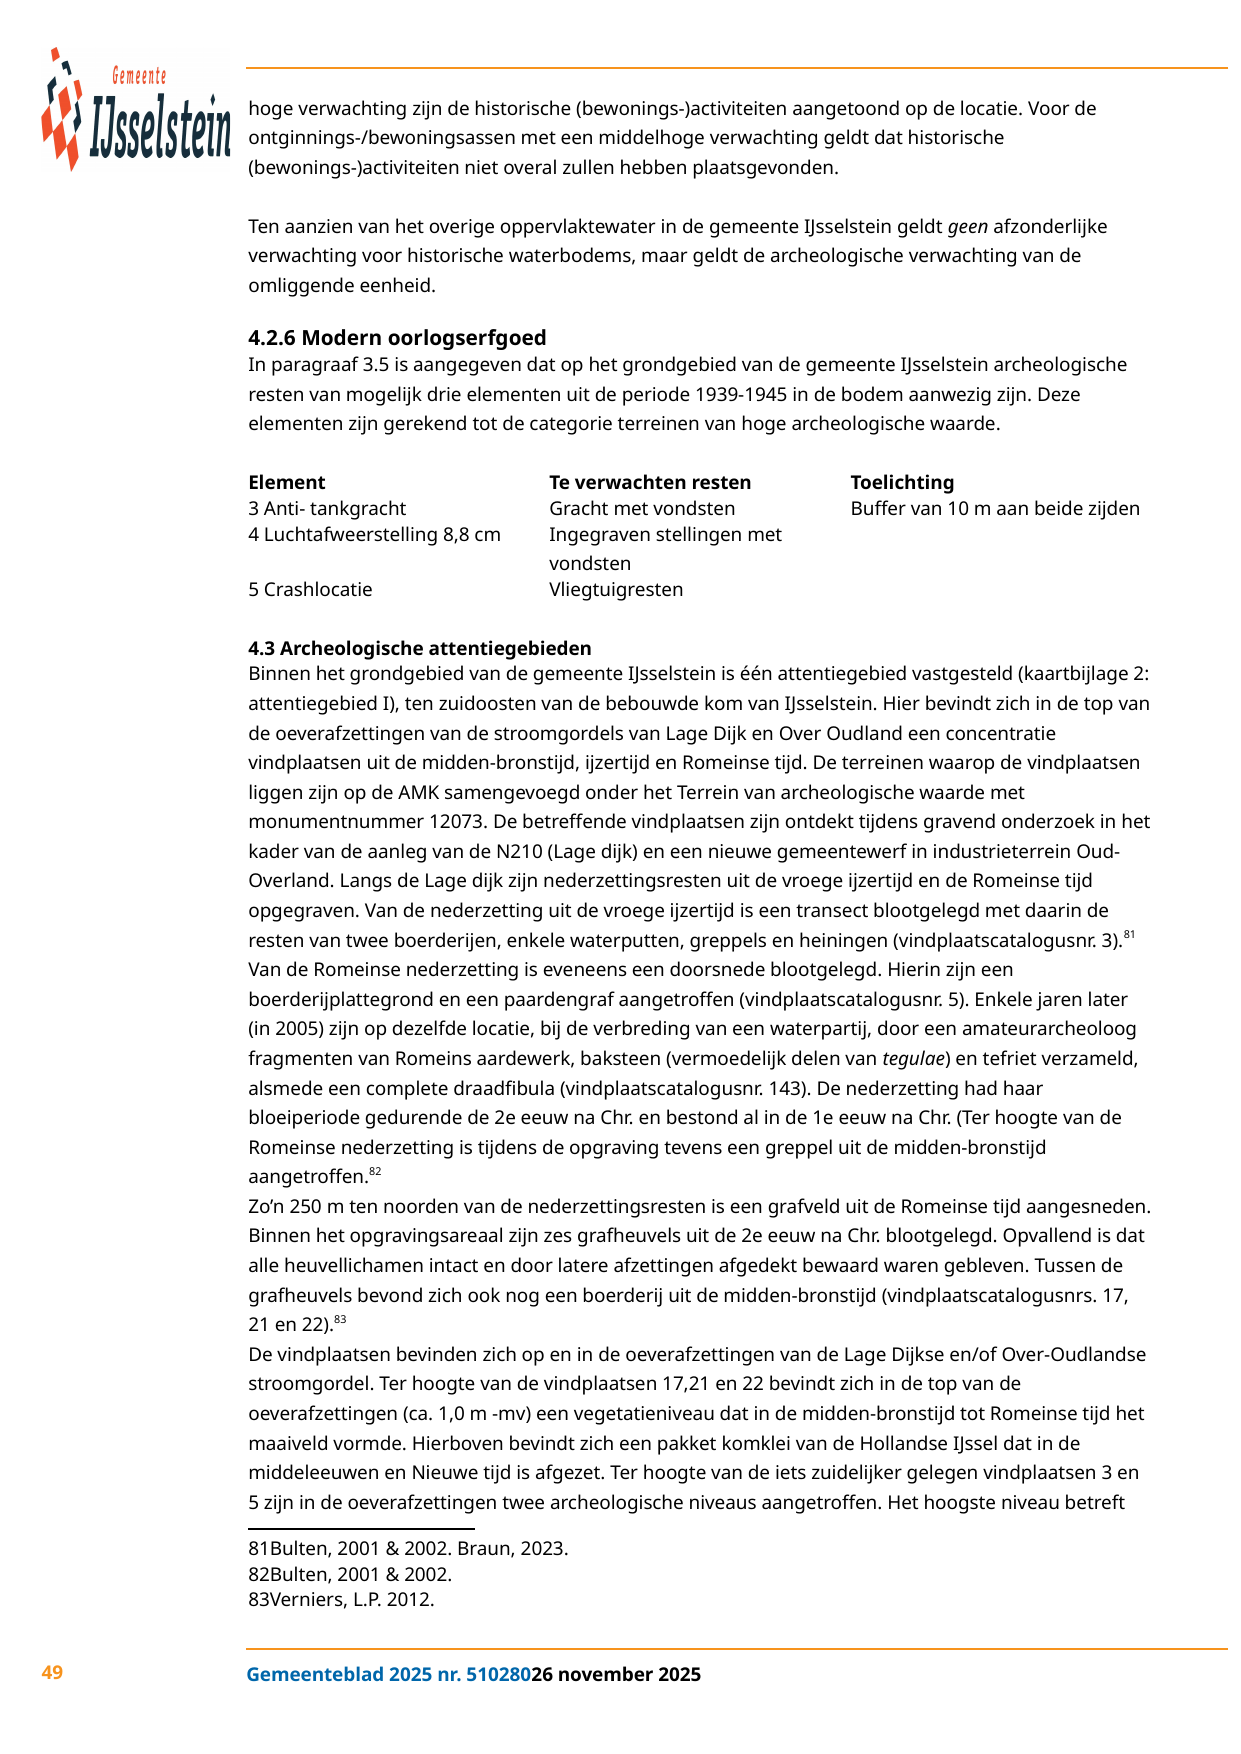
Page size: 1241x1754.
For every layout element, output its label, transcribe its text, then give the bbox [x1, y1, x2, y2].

table_header Te verwachten resten [549, 470, 850, 495]
text Ten aanzien van het overige oppervlaktewater in de gemeente IJsselstein geldt geen afzonderlijke verwachting voor historische waterbodems, maar geldt de archeologische verwachting van de omliggende eenheid. [248, 213, 1152, 298]
text Binnen het grondgebied van de gemeente IJsselstein is één attentiegebied vastgesteld (kaartbijlage 2: attentiegebied I), ten zuidoosten van de bebouwde kom van IJsselstein. Hier bevindt zich in de top van de oeverafzettingen van de stroomgordels van Lage Dijk en Over Oudland een concentratie vindplaatsen uit de midden-bronstijd, ijzertijd en Romeinse tijd. De terreinen waarop de vindplaatsen liggen zijn op de AMK samengevoegd onder het Terrein van archeologische waarde met monumentnummer 12073. De betreffende vindplaatsen zijn ontdekt tijdens gravend onderzoek in het kader van de aanleg van de N210 (Lage dijk) en een nieuwe gemeentewerf in industrieterrein Oud-Overland. Langs de Lage dijk zijn nederzettingsresten uit de vroege ijzertijd en de Romeinse tijd opgegraven. Van de nederzetting uit de vroege ijzertijd is een transect blootgelegd met daarin de resten van twee boerderijen, enkele waterputten, greppels en heiningen (vindplaatscatalogusnr. 3). [248, 661, 1152, 953]
table_cell 3 Anti- tankgracht [248, 495, 549, 521]
text 4.3 Archeologische attentiegebieden [248, 635, 1152, 661]
table_cell Ingegraven stellingen met vondsten [549, 521, 850, 576]
text Van de Romeinse nederzetting is eveneens een doorsnede blootgelegd. Hierin zijn een boerderijplattegrond en een paardengraf aangetroffen (vindplaatscatalogusnr. 5). Enkele jaren later (in 2005) zijn op dezelfde locatie, bij de verbreding van een waterpartij, door een amateurarcheoloog fragmenten van Romeins aardewerk, baksteen (vermoedelijk delen van tegulae) en tefriet verzameld, alsmede een complete draadfibula (vindplaatscatalogusnr. 143). De nederzetting had haar bloeiperiode gedurende de 2e eeuw na Chr. en bestond al in de 1e eeuw na Chr. (Ter hoogte van de Romeinse nederzetting is tijdens de opgraving tevens een greppel uit de midden-bronstijd aangetroffen. [248, 956, 1152, 1189]
picture [41, 47, 231, 172]
table_cell 5 Crashlocatie [248, 576, 549, 602]
text Bulten, 2001 & 2002. [248, 1561, 1152, 1586]
table_cell [850, 576, 1152, 602]
text Zo’n 250 m ten noorden van de nederzettingsresten is een grafveld uit de Romeinse tijd aangesneden. Binnen het opgravingsareaal zijn zes grafheuvels uit de 2e eeuw na Chr. blootgelegd. Opvallend is dat alle heuvellichamen intact en door latere afzettingen afgedekt bewaard waren gebleven. Tussen de grafheuvels bevond zich ook nog een boerderij uit de midden-bronstijd (vindplaatscatalogusnrs. 17, 21 en 22). [248, 1193, 1152, 1337]
text De vindplaatsen bevinden zich op en in de oeverafzettingen van de Lage Dijkse en/of Over-Oudlandse stroomgordel. Ter hoogte van de vindplaatsen 17,21 en 22 bevindt zich in de top van de oeverafzettingen (ca. 1,0 m -mv) een vegetatieniveau dat in de midden-bronstijd tot Romeinse tijd het maaiveld vormde. Hierboven bevindt zich een pakket komklei van de Hollandse IJssel dat in de middeleeuwen en Nieuwe tijd is afgezet. Ter hoogte van de iets zuidelijker gelegen vindplaatsen 3 en 5 zijn in de oeverafzettingen twee archeologische niveaus aangetroffen. Het hoogste niveau betreft [248, 1341, 1152, 1515]
text 4.2.6 Modern oorlogserfgoed [248, 323, 1152, 351]
text In paragraaf 3.5 is aangegeven dat op het grondgebied van de gemeente IJsselstein archeologische resten van mogelijk drie elementen uit de periode 1939-1945 in de bodem aanwezig zijn. Deze elementen zijn gerekend tot de categorie terreinen van hoge archeologische waarde. [248, 351, 1152, 436]
text hoge verwachting zijn de historische (bewonings-)activiteiten aangetoond op de locatie. Voor de ontginnings-/bewoningsassen met een middelhoge verwachting geldt dat historische (bewonings-)activiteiten niet overal zullen hebben plaatsgevonden. [248, 95, 1152, 180]
text Verniers, L.P. 2012. [248, 1586, 1152, 1612]
table_cell Vliegtuigresten [549, 576, 850, 602]
table_cell Buffer van 10 m aan beide zijden [850, 495, 1152, 521]
table_header Element [248, 470, 549, 495]
table_cell [850, 521, 1152, 576]
table_cell 4 Luchtafweerstelling 8,8 cm [248, 521, 549, 576]
text Bulten, 2001 & 2002. Braun, 2023. [248, 1535, 1152, 1561]
table_header Toelichting [850, 470, 1152, 495]
table_cell Gracht met vondsten [549, 495, 850, 521]
